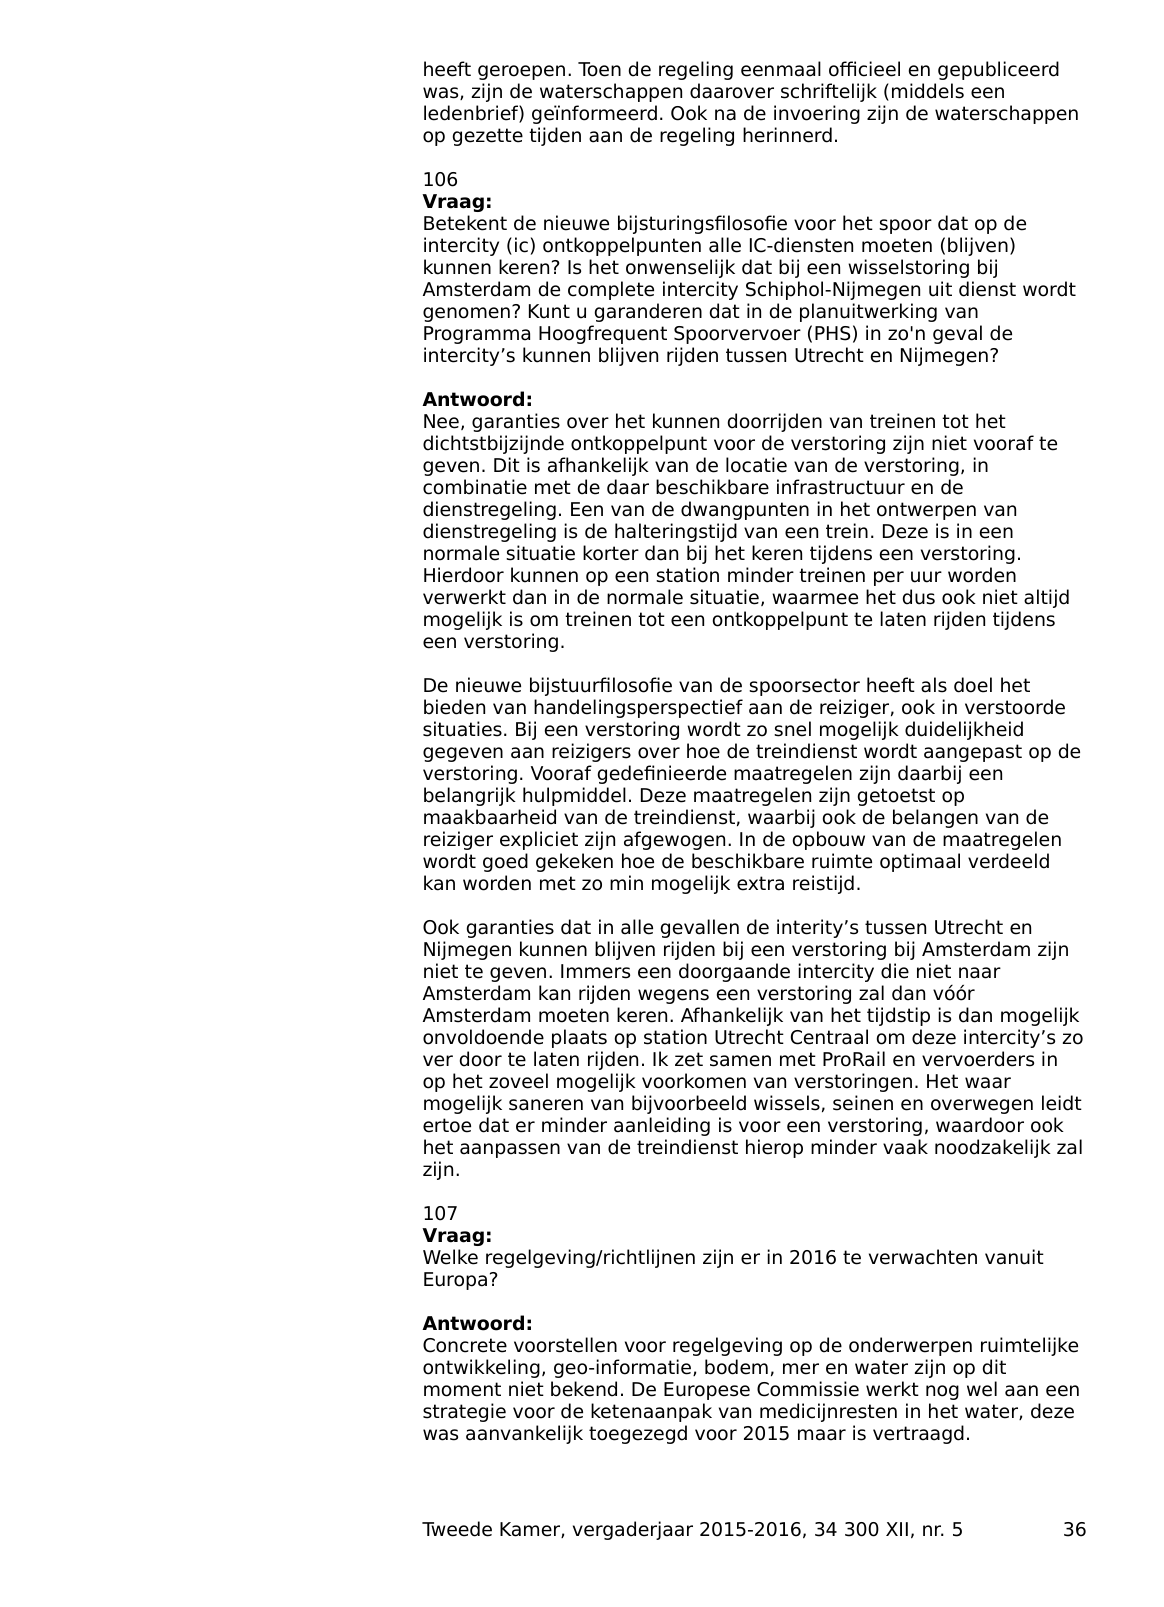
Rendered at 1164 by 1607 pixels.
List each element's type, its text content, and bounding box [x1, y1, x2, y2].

text Welke regelgeving/richtlijnen zijn er in 2016 te verwachten vanuit Europa? [422, 1247, 1087, 1291]
text Antwoord: [422, 1313, 1087, 1335]
text Ook garanties dat in alle gevallen de interity’s tussen Utrecht en Nijmegen kunnen blijven rijden bij een verstoring bij Amsterdam zijn niet te geven. Immers een doorgaande intercity die niet naar Amsterdam kan rijden wegens een verstoring zal dan vóór Amsterdam moeten keren. Afhankelijk van het tijdstip is dan mogelijk onvoldoende plaats op station Utrecht Centraal om deze intercity’s zo ver door te laten rijden. Ik zet samen met ProRail en vervoerders in op het zoveel mogelijk voorkomen van verstoringen. Het waar mogelijk saneren van bijvoorbeeld wissels, seinen en overwegen leidt ertoe dat er minder aanleiding is voor een verstoring, waardoor ook het aanpassen van de treindienst hierop minder vaak noodzakelijk zal zijn. [422, 917, 1087, 1181]
text De nieuwe bijstuurfilosofie van de spoorsector heeft als doel het bieden van handelingsperspectief aan de reiziger, ook in verstoorde situaties. Bij een verstoring wordt zo snel mogelijk duidelijkheid gegeven aan reizigers over hoe de treindienst wordt aangepast op de verstoring. Vooraf gedefinieerde maatregelen zijn daarbij een belangrijk hulpmiddel. Deze maatregelen zijn getoetst op maakbaarheid van de treindienst, waarbij ook de belangen van de reiziger expliciet zijn afgewogen. In de opbouw van de maatregelen wordt goed gekeken hoe de beschikbare ruimte optimaal verdeeld kan worden met zo min mogelijk extra reistijd. [422, 675, 1087, 895]
text heeft geroepen. Toen de regeling eenmaal officieel en gepubliceerd was, zijn de waterschappen daarover schriftelijk (middels een ledenbrief) geïnformeerd. Ook na de invoering zijn de waterschappen op gezette tijden aan de regeling herinnerd. [422, 59, 1087, 147]
text Antwoord: [422, 389, 1087, 411]
text Betekent de nieuwe bijsturingsfilosofie voor het spoor dat op de intercity (ic) ontkoppelpunten alle IC-diensten moeten (blijven) kunnen keren? Is het onwenselijk dat bij een wisselstoring bij Amsterdam de complete intercity Schiphol-Nijmegen uit dienst wordt genomen? Kunt u garanderen dat in de planuitwerking van Programma Hoogfrequent Spoorvervoer (PHS) in zo'n geval de intercity’s kunnen blijven rijden tussen Utrecht en Nijmegen? [422, 213, 1087, 367]
text 107 [422, 1203, 1087, 1225]
text 106 [422, 169, 1087, 191]
text Concrete voorstellen voor regelgeving op de onderwerpen ruimtelijke ontwikkeling, geo-informatie, bodem, mer en water zijn op dit moment niet bekend. De Europese Commissie werkt nog wel aan een strategie voor de ketenaanpak van medicijnresten in het water, deze was aanvankelijk toegezegd voor 2015 maar is vertraagd. [422, 1335, 1087, 1445]
text Nee, garanties over het kunnen doorrijden van treinen tot het dichtstbijzijnde ontkoppelpunt voor de verstoring zijn niet vooraf te geven. Dit is afhankelijk van de locatie van de verstoring, in combinatie met de daar beschikbare infrastructuur en de dienstregeling. Een van de dwangpunten in het ontwerpen van dienstregeling is de halteringstijd van een trein. Deze is in een normale situatie korter dan bij het keren tijdens een verstoring. Hierdoor kunnen op een station minder treinen per uur worden verwerkt dan in de normale situatie, waarmee het dus ook niet altijd mogelijk is om treinen tot een ontkoppelpunt te laten rijden tijdens een verstoring. [422, 411, 1087, 653]
text Vraag: [422, 191, 1087, 213]
text Vraag: [422, 1225, 1087, 1247]
